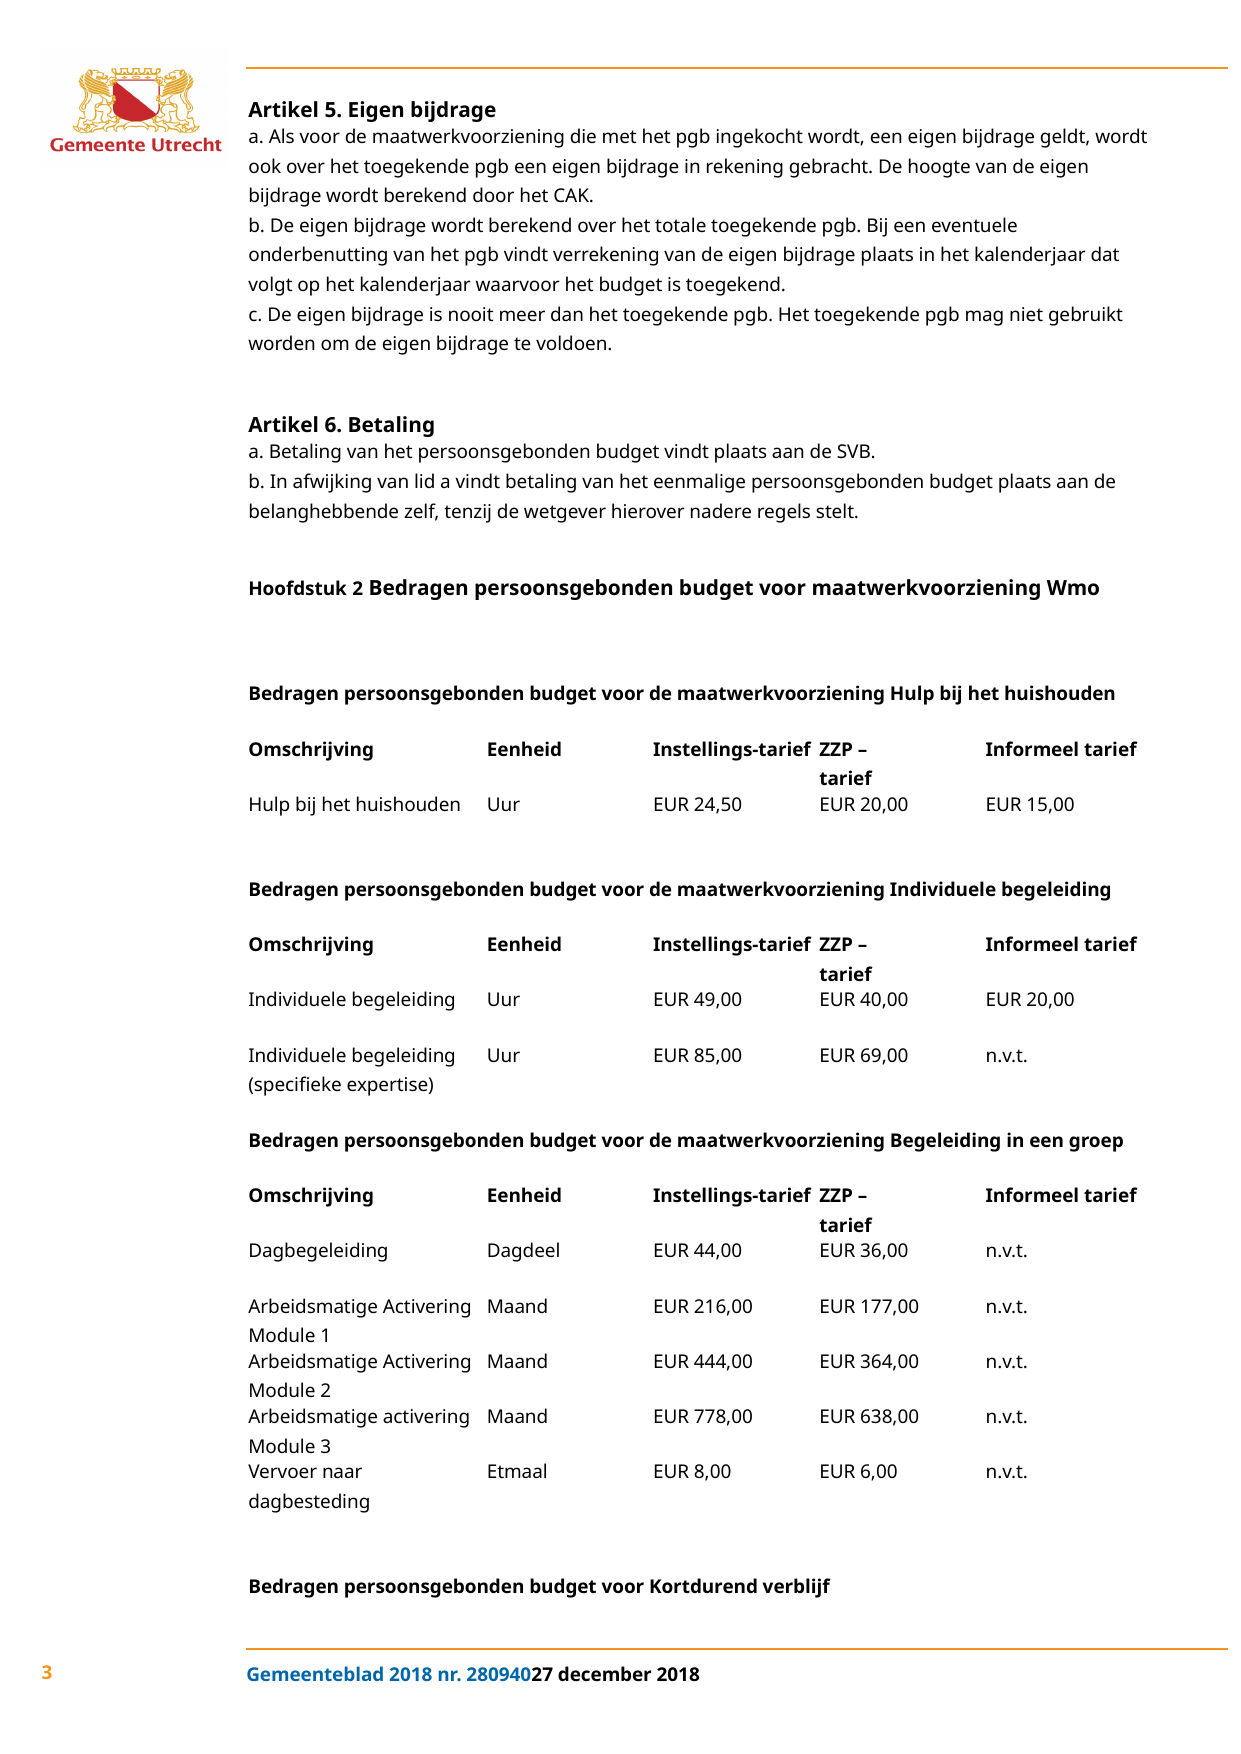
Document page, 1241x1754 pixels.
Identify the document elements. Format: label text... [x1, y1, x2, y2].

table_cell Vervoer naar dagbesteding [248, 1459, 487, 1544]
table_cell Eenheid [487, 931, 653, 987]
table_cell Bedragen persoonsgebonden budget voor de maatwerkvoorziening Begeleiding in een groep [248, 1097, 1152, 1182]
table_cell EUR 364,00 [819, 1348, 985, 1403]
table_cell Arbeidsmatige activering Module 3 [248, 1404, 487, 1459]
table_cell ZZP – tarief [819, 1182, 985, 1237]
table_cell Informeel tarief [985, 931, 1152, 987]
table_header Bedragen persoonsgebonden budget voor de maatwerkvoorziening Hulp bij het huishouden [248, 651, 1152, 736]
table_cell EUR 40,00 [819, 987, 985, 1042]
table_cell Etmaal [487, 1459, 653, 1544]
table_cell EUR 49,00 [653, 987, 819, 1042]
table_cell Maand [487, 1293, 653, 1348]
table_cell Maand [487, 1348, 653, 1403]
text a. Als voor de maatwerkvoorziening die met het pgb ingekocht wordt, een eigen bijdrage geldt, wordt ook over het toegekende pgb een eigen bijdrage in rekening gebracht. De hoogte van de eigen bijdrage wordt berekend door het CAK. [248, 123, 1152, 208]
table_cell Maand [487, 1404, 653, 1459]
table_cell n.v.t. [985, 1042, 1152, 1097]
table_cell EUR 778,00 [653, 1404, 819, 1459]
table_cell Uur [487, 1042, 653, 1097]
table_cell Instellings-tarief [653, 1182, 819, 1237]
table_cell EUR 638,00 [819, 1404, 985, 1459]
table_cell EUR 44,00 [653, 1238, 819, 1293]
table_cell EUR 24,50 [653, 791, 819, 846]
table_cell Bedragen persoonsgebonden budget voor de maatwerkvoorziening Individuele begeleiding [248, 846, 1152, 931]
table_cell EUR 69,00 [819, 1042, 985, 1097]
table_cell Hulp bij het huishouden [248, 791, 487, 846]
table_cell EUR 36,00 [819, 1238, 985, 1293]
table_cell Individuele begeleiding [248, 987, 487, 1042]
table_cell Omschrijving [248, 736, 487, 791]
text Hoofdstuk 2 Bedragen persoonsgebonden budget voor maatwerkvoorziening Wmo [248, 573, 1152, 602]
text a. Betaling van het persoonsgebonden budget vindt plaats aan de SVB. [248, 439, 1152, 464]
table_cell EUR 6,00 [819, 1459, 985, 1544]
table_cell EUR 20,00 [985, 987, 1152, 1042]
table_cell Omschrijving [248, 931, 487, 987]
text b. In afwijking van lid a vindt betaling van het eenmalige persoonsgebonden budget plaats aan de belanghebbende zelf, tenzij de wetgever hierover nadere regels stelt. [248, 468, 1152, 524]
table_cell Individuele begeleiding (specifieke expertise) [248, 1042, 487, 1097]
table_cell Arbeidsmatige Activering Module 1 [248, 1293, 487, 1348]
table_cell EUR 177,00 [819, 1293, 985, 1348]
table_cell n.v.t. [985, 1459, 1152, 1544]
text Artikel 6. Betaling [248, 410, 1152, 439]
table_cell Instellings-tarief [653, 931, 819, 987]
table_cell n.v.t. [985, 1293, 1152, 1348]
table_cell Uur [487, 987, 653, 1042]
table_cell EUR 15,00 [985, 791, 1152, 846]
table_cell n.v.t. [985, 1348, 1152, 1403]
table_cell Bedragen persoonsgebonden budget voor Kortdurend verblijf [248, 1544, 1152, 1599]
table_cell EUR 444,00 [653, 1348, 819, 1403]
table_cell n.v.t. [985, 1238, 1152, 1293]
table_cell Instellings-tarief [653, 736, 819, 791]
text Artikel 5. Eigen bijdrage [248, 95, 1152, 123]
table_cell EUR 8,00 [653, 1459, 819, 1544]
table_cell ZZP – tarief [819, 736, 985, 791]
table_cell Arbeidsmatige Activering Module 2 [248, 1348, 487, 1403]
table_cell Dagdeel [487, 1238, 653, 1293]
table_cell Informeel tarief [985, 736, 1152, 791]
table_cell ZZP – tarief [819, 931, 985, 987]
text c. De eigen bijdrage is nooit meer dan het toegekende pgb. Het toegekende pgb mag niet gebruikt worden om de eigen bijdrage te voldoen. [248, 301, 1152, 356]
table_cell Uur [487, 791, 653, 846]
table_cell EUR 85,00 [653, 1042, 819, 1097]
table_cell EUR 20,00 [819, 791, 985, 846]
table_cell Informeel tarief [985, 1182, 1152, 1237]
table_cell Eenheid [487, 736, 653, 791]
table_cell EUR 216,00 [653, 1293, 819, 1348]
picture [41, 47, 231, 172]
table_cell Omschrijving [248, 1182, 487, 1237]
table_cell Eenheid [487, 1182, 653, 1237]
table_cell n.v.t. [985, 1404, 1152, 1459]
table_cell Dagbegeleiding [248, 1238, 487, 1293]
text b. De eigen bijdrage wordt berekend over het totale toegekende pgb. Bij een eventuele onderbenutting van het pgb vindt verrekening van de eigen bijdrage plaats in het kalenderjaar dat volgt op het kalenderjaar waarvoor het budget is toegekend. [248, 212, 1152, 297]
